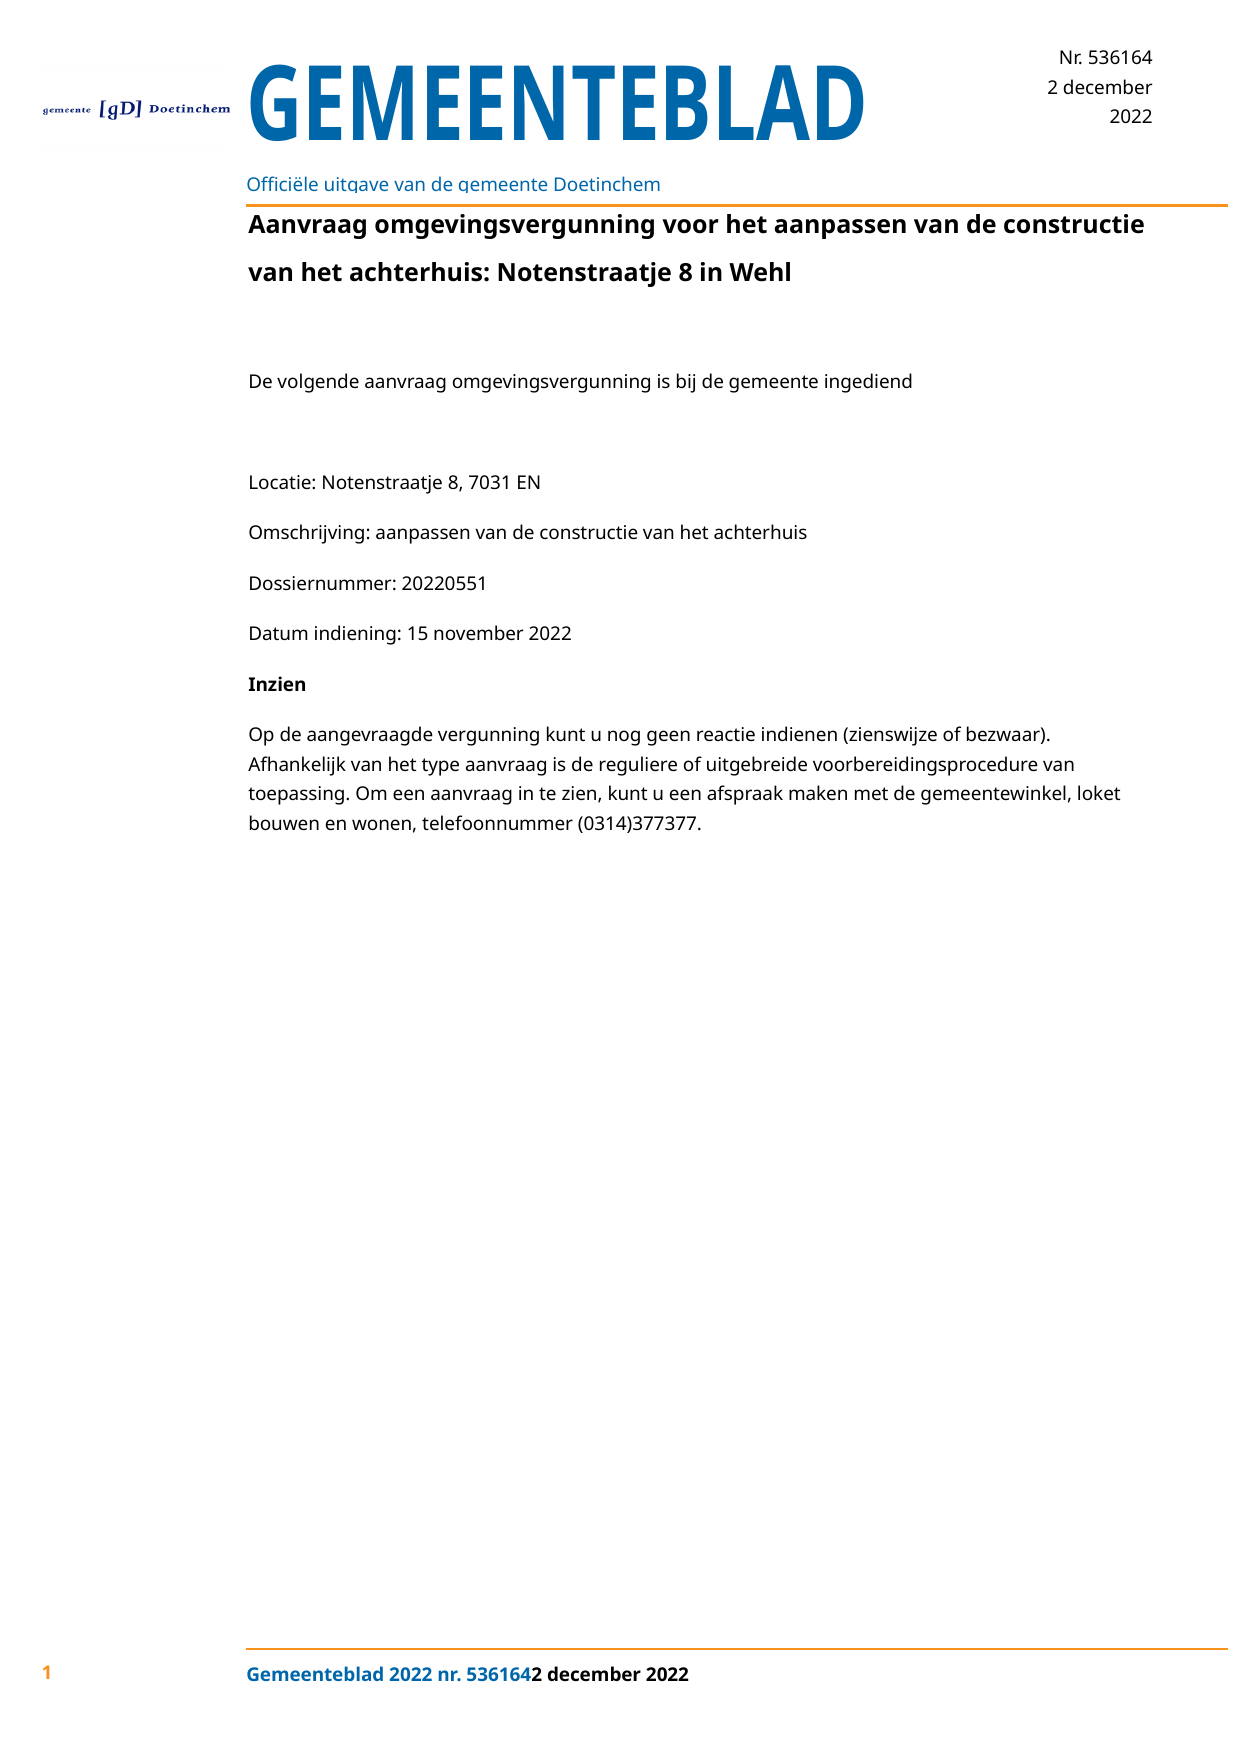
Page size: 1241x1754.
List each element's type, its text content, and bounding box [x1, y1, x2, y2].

text Op de aangevraagde vergunning kunt u nog geen reactie indienen (zienswijze of bezwaar). Afhankelijk van het type aanvraag is de reguliere of uitgebreide voorbereidingsprocedure van toepassing. Om een aanvraag in te zien, kunt u een afspraak maken met de gemeentewinkel, loket bouwen en wonen, telefoonnummer (0314)377377. [248, 721, 1152, 836]
text Datum indiening: 15 november 2022 [248, 620, 1152, 646]
text Omschrijving: aanpassen van de constructie van het achterhuis [248, 519, 1152, 545]
text Dossiernummer: 20220551 [248, 570, 1152, 596]
text Inzien [248, 671, 1152, 697]
text Aanvraag omgevingsvergunning voor het aanpassen van de constructie van het achterhuis: Notenstraatje 8 in Wehl [248, 207, 1152, 288]
picture [41, 47, 231, 172]
text Locatie: Notenstraatje 8, 7031 EN [248, 469, 1152, 495]
text De volgende aanvraag omgevingsvergunning is bij de gemeente ingediend [248, 368, 1152, 394]
